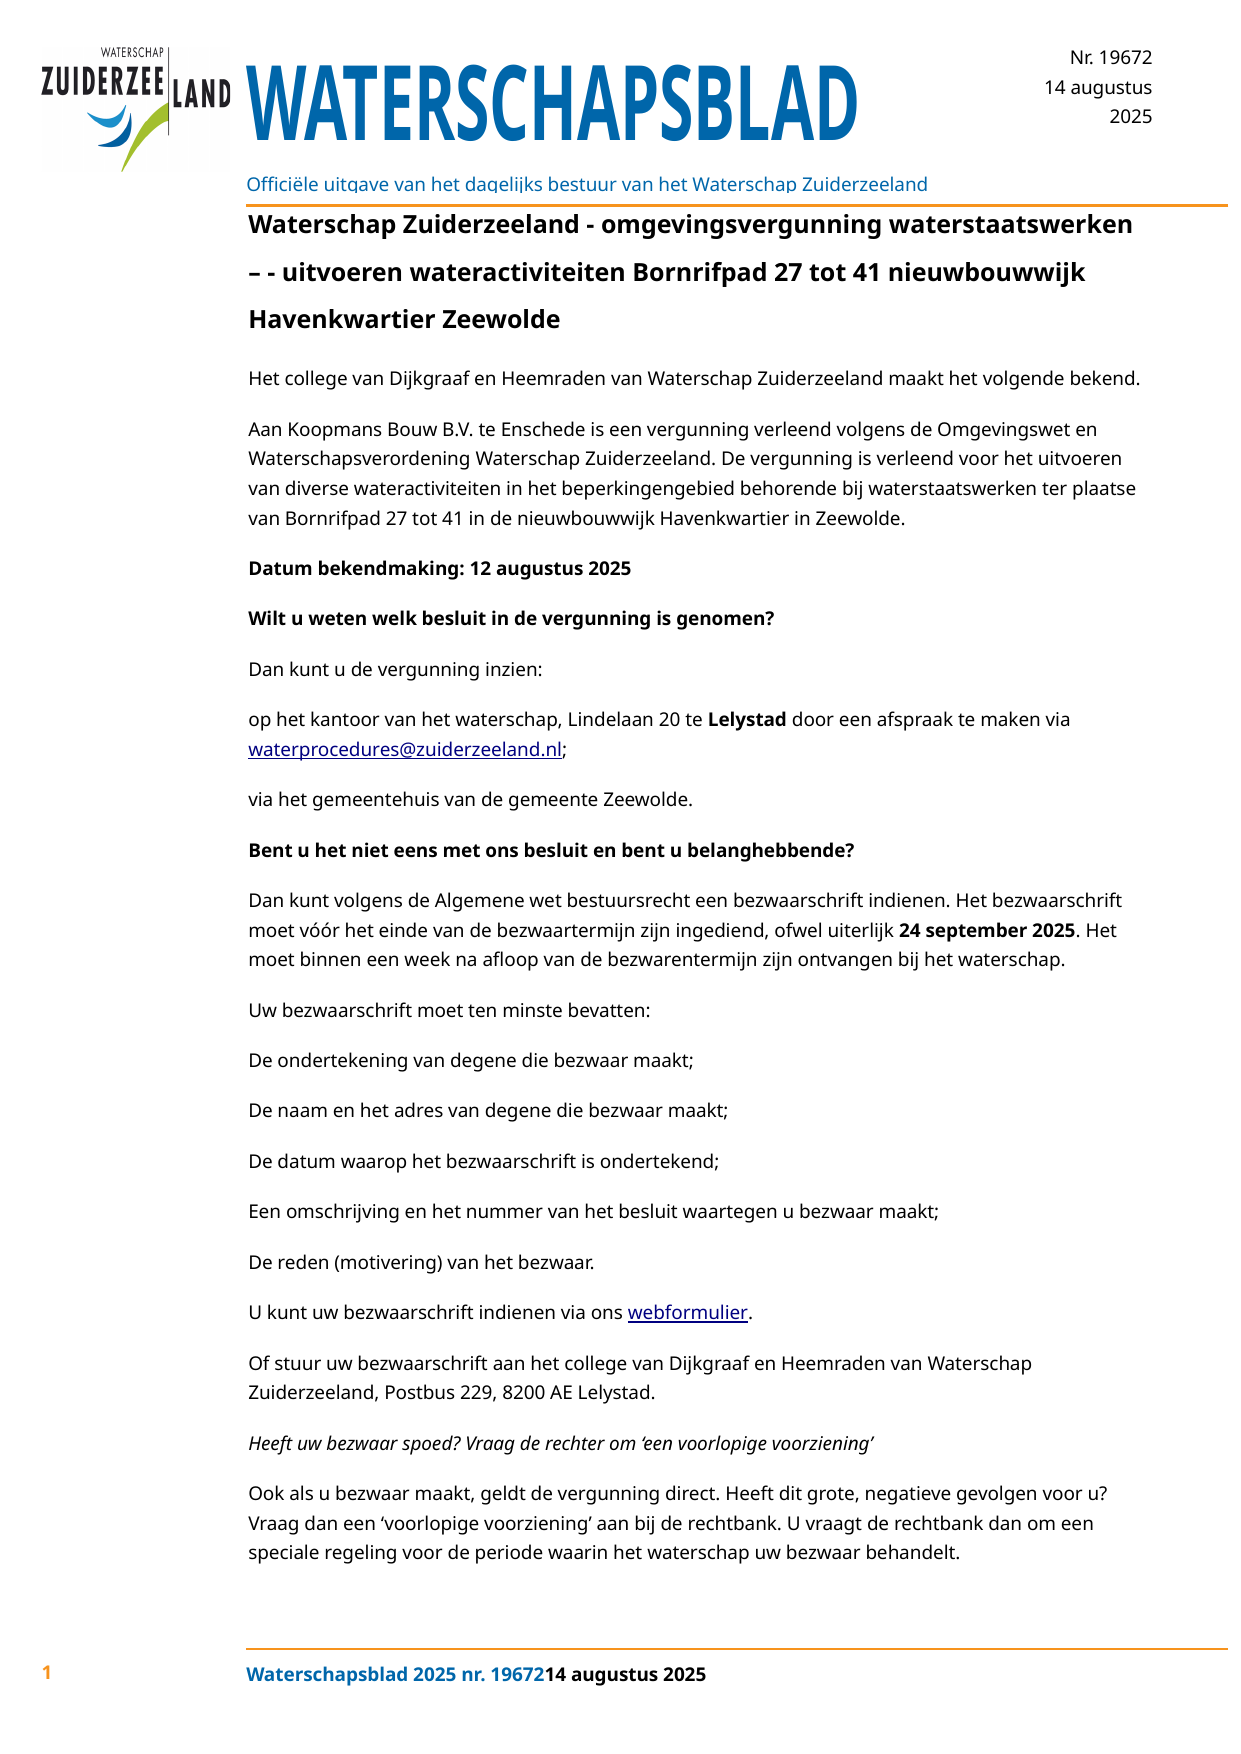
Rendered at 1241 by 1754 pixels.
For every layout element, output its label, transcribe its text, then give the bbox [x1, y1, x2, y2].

text op het kantoor van het waterschap, Lindelaan 20 te Lelystad door een afspraak te maken via waterprocedures@zuiderzeeland.nl; [248, 706, 1152, 762]
text Ook als u bezwaar maakt, geldt de vergunning direct. Heeft dit grote, negatieve gevolgen voor u? Vraag dan een ‘voorlopige voorziening’ aan bij de rechtbank. U vraagt de rechtbank dan om een speciale regeling voor de periode waarin het waterschap uw bezwaar behandelt. [248, 1480, 1152, 1565]
text Dan kunt u de vergunning inzien: [248, 656, 1152, 682]
text De ondertekening van degene die bezwaar maakt; [248, 1047, 1152, 1073]
text Dan kunt volgens de Algemene wet bestuursrecht een bezwaarschrift indienen. Het bezwaarschrift moet vóór het einde van de bezwaartermijn zijn ingediend, ofwel uiterlijk 24 september 2025. Het moet binnen een week na afloop van de bezwarentermijn zijn ontvangen bij het waterschap. [248, 887, 1152, 972]
text Of stuur uw bezwaarschrift aan het college van Dijkgraaf en Heemraden van Waterschap Zuiderzeeland, Postbus 229, 8200 AE Lelystad. [248, 1350, 1152, 1405]
text Een omschrijving en het nummer van het besluit waartegen u bezwaar maakt; [248, 1198, 1152, 1224]
text Uw bezwaarschrift moet ten minste bevatten: [248, 997, 1152, 1022]
text De naam en het adres van degene die bezwaar maakt; [248, 1098, 1152, 1123]
text Aan Koopmans Bouw B.V. te Enschede is een vergunning verleend volgens de Omgevingswet en Waterschapsverordening Waterschap Zuiderzeeland. De vergunning is verleend voor het uitvoeren van diverse wateractiviteiten in het beperkingengebied behorende bij waterstaatswerken ter plaatse van Bornrifpad 27 tot 41 in de nieuwbouwwijk Havenkwartier in Zeewolde. [248, 416, 1152, 530]
text Bent u het niet eens met ons besluit en bent u belanghebbende? [248, 837, 1152, 862]
picture [41, 47, 231, 172]
text De reden (motivering) van het bezwaar. [248, 1249, 1152, 1274]
text Waterschap Zuiderzeeland - omgevingsvergunning waterstaatswerken – - uitvoeren wateractiviteiten Bornrifpad 27 tot 41 nieuwbouwwijk Havenkwartier Zeewolde [248, 207, 1152, 336]
text Heeft uw bezwaar spoed? Vraag de rechter om ‘een voorlopige voorziening’ [248, 1430, 1152, 1455]
text via het gemeentehuis van de gemeente Zeewolde. [248, 786, 1152, 812]
text U kunt uw bezwaarschrift indienen via ons webformulier. [248, 1299, 1152, 1325]
text De datum waarop het bezwaarschrift is ondertekend; [248, 1148, 1152, 1174]
text Het college van Dijkgraaf en Heemraden van Waterschap Zuiderzeeland maakt het volgende bekend. [248, 366, 1152, 391]
text Wilt u weten welk besluit in de vergunning is genomen? [248, 606, 1152, 631]
text Datum bekendmaking: 12 augustus 2025 [248, 555, 1152, 581]
